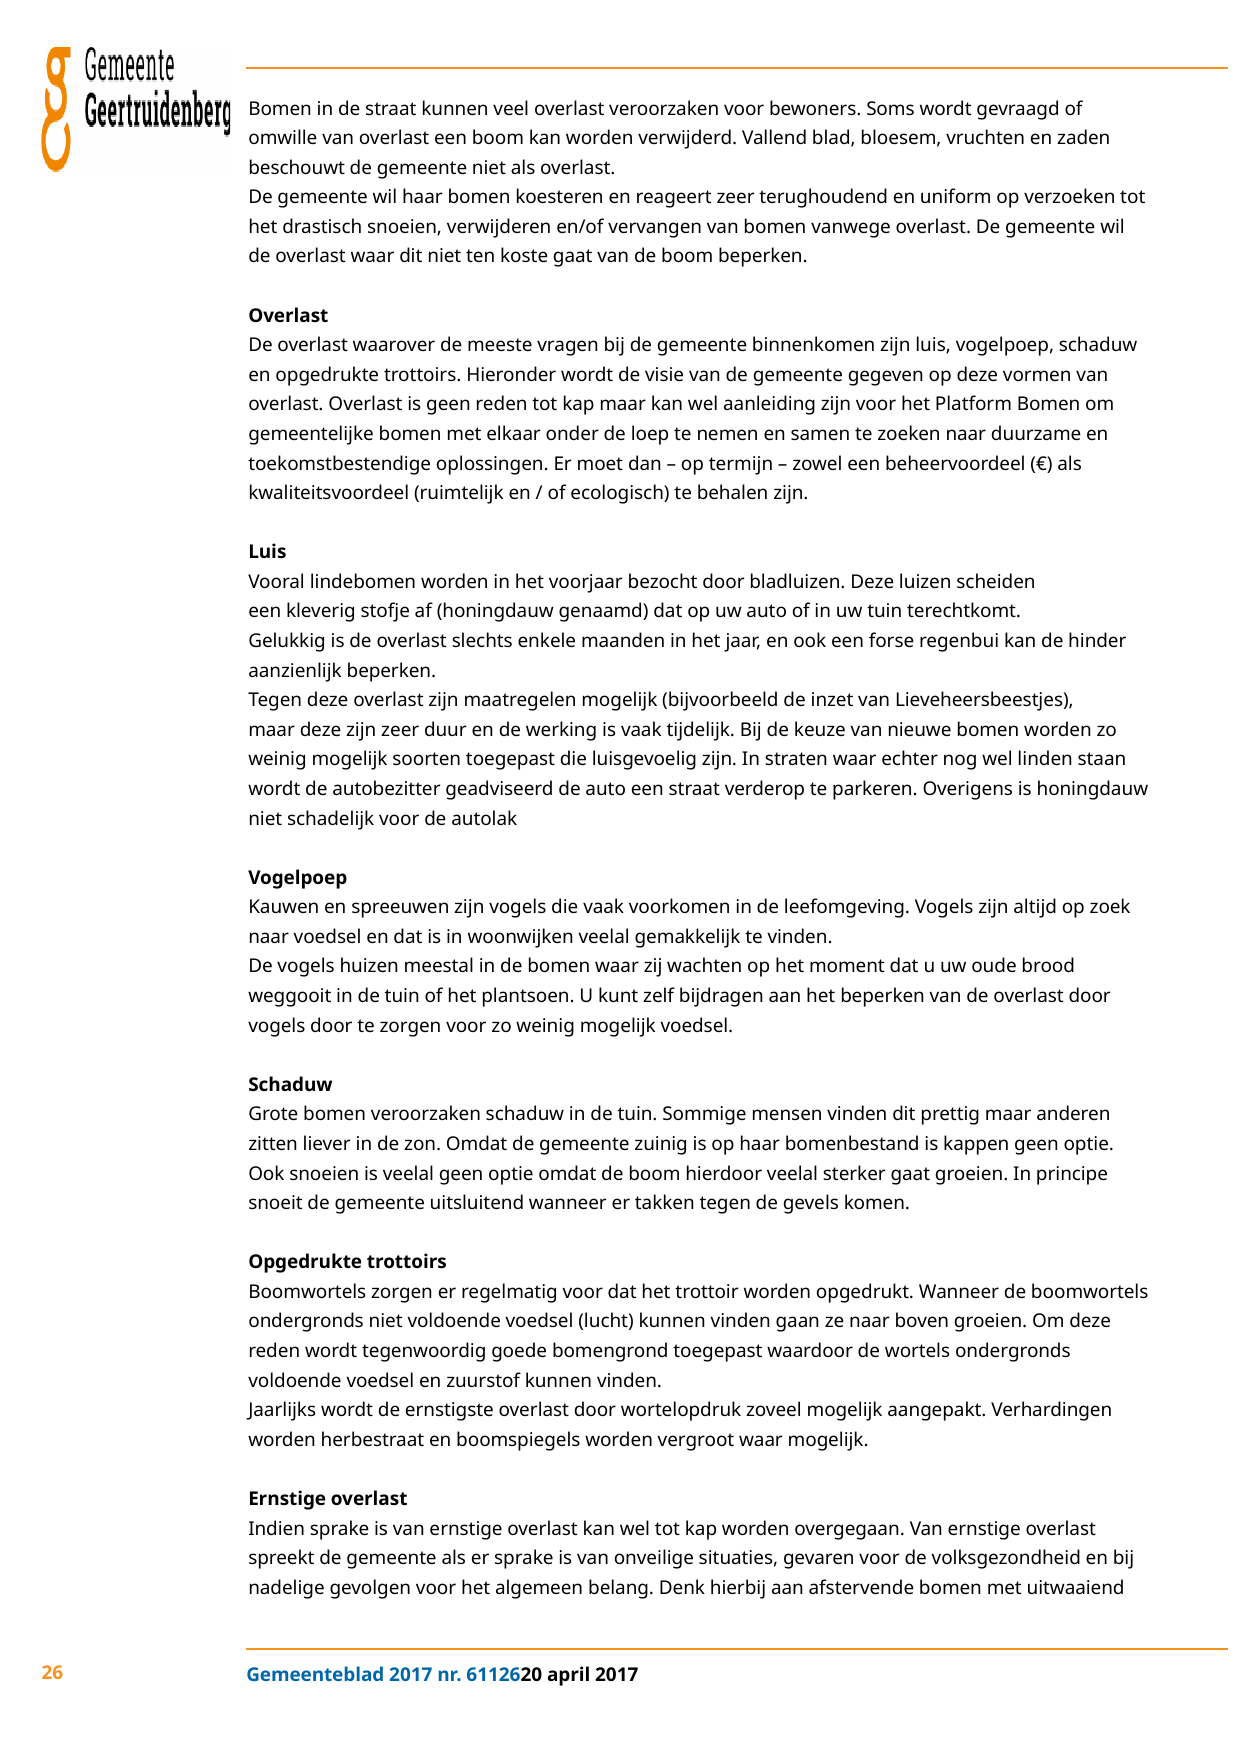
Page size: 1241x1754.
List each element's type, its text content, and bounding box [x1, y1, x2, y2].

text Jaarlijks wordt de ernstigste overlast door wortelopdruk zoveel mogelijk aangepakt. Verhardingen worden herbestraat en boomspiegels worden vergroot waar mogelijk. [248, 1396, 1152, 1452]
text Boomwortels zorgen er regelmatig voor dat het trottoir worden opgedrukt. Wanneer de boomwortels ondergronds niet voldoende voedsel (lucht) kunnen vinden gaan ze naar boven groeien. Om deze reden wordt tegenwoordig goede bomengrond toegepast waardoor de wortels ondergronds voldoende voedsel en zuurstof kunnen vinden. [248, 1278, 1152, 1393]
text De vogels huizen meestal in de bomen waar zij wachten op het moment dat u uw oude brood weggooit in de tuin of het plantsoen. U kunt zelf bijdragen aan het beperken van de overlast door vogels door te zorgen voor zo weinig mogelijk voedsel. [248, 953, 1152, 1038]
text Gelukkig is de overlast slechts enkele maanden in het jaar, en ook een forse regenbui kan de hinder aanzienlijk beperken. [248, 627, 1152, 683]
text maar deze zijn zeer duur en de werking is vaak tijdelijk. Bij de keuze van nieuwe bomen worden zo weinig mogelijk soorten toegepast die luisgevoelig zijn. In straten waar echter nog wel linden staan wordt de autobezitter geadviseerd de auto een straat verderop te parkeren. Overigens is honingdauw niet schadelijk voor de autolak [248, 716, 1152, 831]
text Opgedrukte trottoirs [248, 1248, 1152, 1274]
text Ernstige overlast [248, 1485, 1152, 1511]
text een kleverig stofje af (honingdauw genaamd) dat op uw auto of in uw tuin terechtkomt. [248, 598, 1152, 623]
text Overlast [248, 302, 1152, 328]
picture [41, 47, 231, 172]
text Luis [248, 538, 1152, 564]
text Indien sprake is van ernstige overlast kan wel tot kap worden overgegaan. Van ernstige overlast spreekt de gemeente als er sprake is van onveilige situaties, gevaren voor de volksgezondheid en bij nadelige gevolgen voor het algemeen belang. Denk hierbij aan afstervende bomen met uitwaaiend [248, 1515, 1152, 1600]
text De overlast waarover de meeste vragen bij de gemeente binnenkomen zijn luis, vogelpoep, schaduw en opgedrukte trottoirs. Hieronder wordt de visie van de gemeente gegeven op deze vormen van overlast. Overlast is geen reden tot kap maar kan wel aanleiding zijn voor het Platform Bomen om gemeentelijke bomen met elkaar onder de loep te nemen en samen te zoeken naar duurzame en toekomstbestendige oplossingen. Er moet dan – op termijn – zowel een beheervoordeel (€) als kwaliteitsvoordeel (ruimtelijk en / of ecologisch) te behalen zijn. [248, 331, 1152, 505]
text De gemeente wil haar bomen koesteren en reageert zeer terughoudend en uniform op verzoeken tot het drastisch snoeien, verwijderen en/of vervangen van bomen vanwege overlast. De gemeente wil de overlast waar dit niet ten koste gaat van de boom beperken. [248, 183, 1152, 268]
text Vogelpoep [248, 864, 1152, 890]
text Tegen deze overlast zijn maatregelen mogelijk (bijvoorbeeld de inzet van Lieveheersbeestjes), [248, 686, 1152, 712]
text Grote bomen veroorzaken schaduw in de tuin. Sommige mensen vinden dit prettig maar anderen zitten liever in de zon. Omdat de gemeente zuinig is op haar bomenbestand is kappen geen optie. Ook snoeien is veelal geen optie omdat de boom hierdoor veelal sterker gaat groeien. In principe snoeit de gemeente uitsluitend wanneer er takken tegen de gevels komen. [248, 1101, 1152, 1215]
text Schaduw [248, 1071, 1152, 1097]
text Kauwen en spreeuwen zijn vogels die vaak voorkomen in de leefomgeving. Vogels zijn altijd op zoek naar voedsel en dat is in woonwijken veelal gemakkelijk te vinden. [248, 893, 1152, 949]
text Bomen in de straat kunnen veel overlast veroorzaken voor bewoners. Soms wordt gevraagd of omwille van overlast een boom kan worden verwijderd. Vallend blad, bloesem, vruchten en zaden beschouwt de gemeente niet als overlast. [248, 95, 1152, 180]
text Vooral lindebomen worden in het voorjaar bezocht door bladluizen. Deze luizen scheiden [248, 568, 1152, 594]
